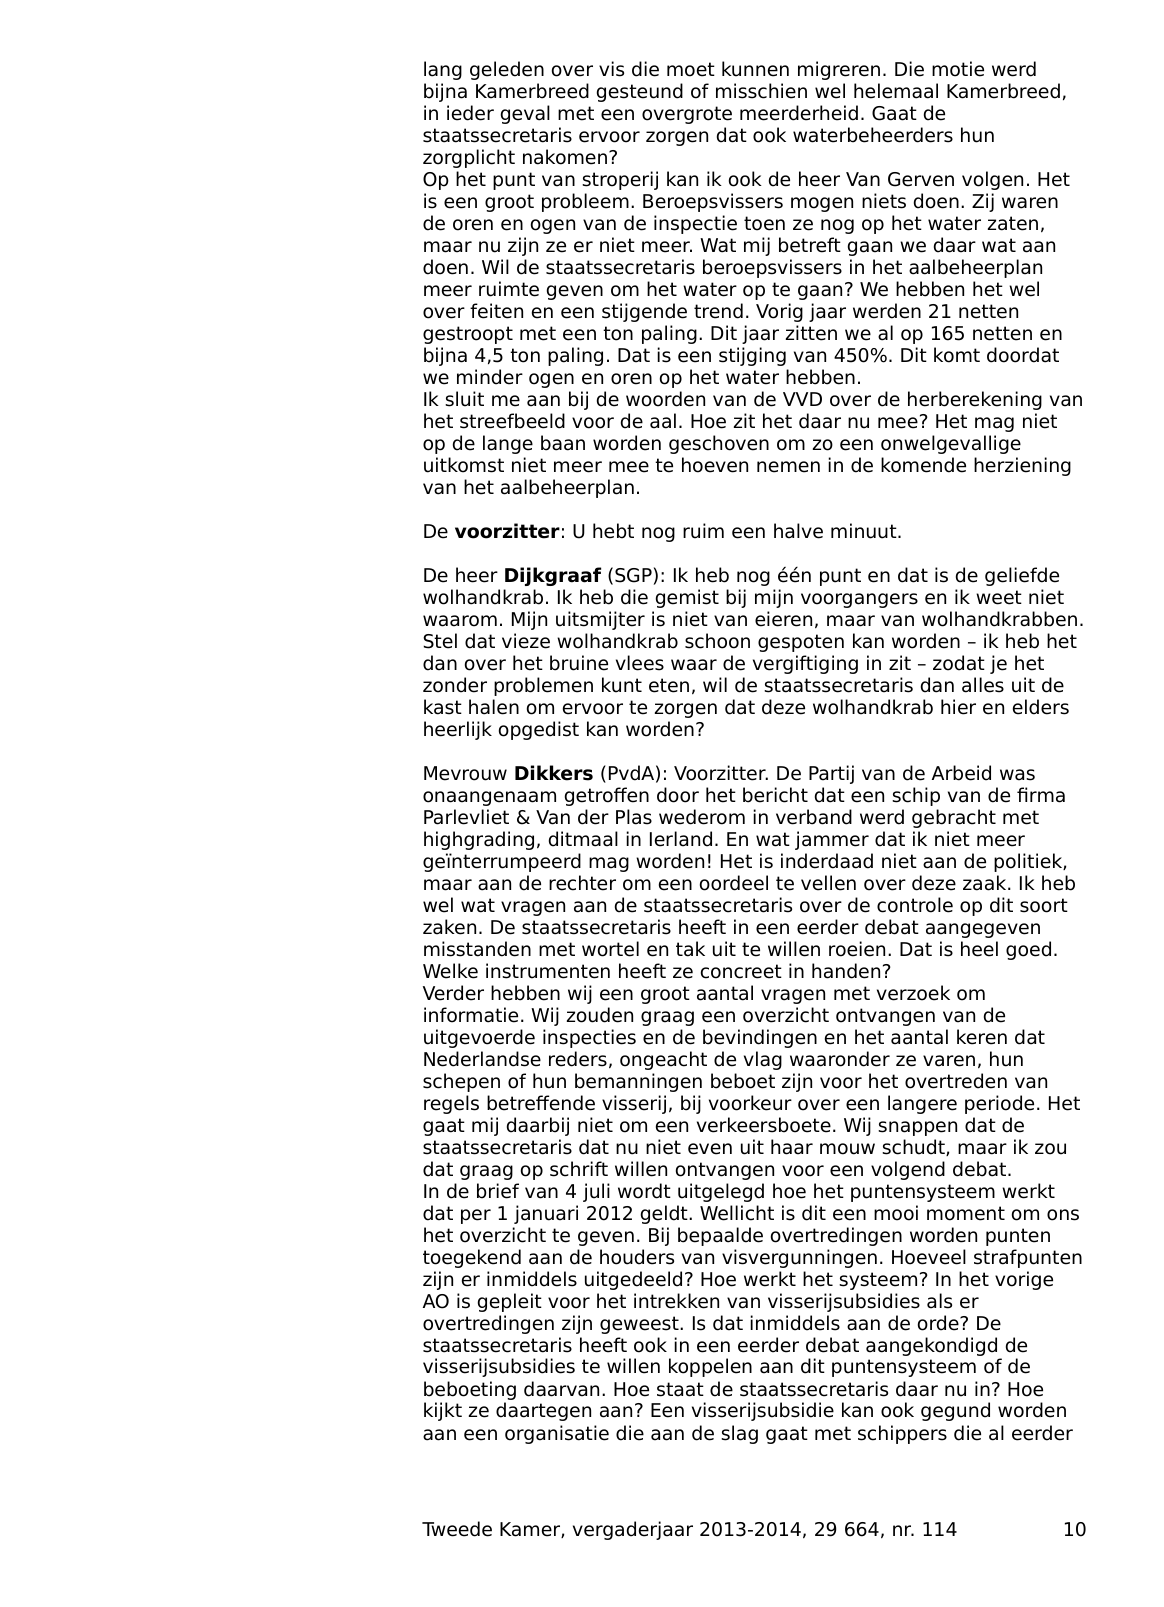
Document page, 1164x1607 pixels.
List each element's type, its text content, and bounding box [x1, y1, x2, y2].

text lang geleden over vis die moet kunnen migreren. Die motie werd bijna Kamerbreed gesteund of misschien wel helemaal Kamerbreed, in ieder geval met een overgrote meerderheid. Gaat de staatssecretaris ervoor zorgen dat ook waterbeheerders hun zorgplicht nakomen? [422, 59, 1087, 169]
text Verder hebben wij een groot aantal vragen met verzoek om informatie. Wij zouden graag een overzicht ontvangen van de uitgevoerde inspecties en de bevindingen en het aantal keren dat Nederlandse reders, ongeacht de vlag waaronder ze varen, hun schepen of hun bemanningen beboet zijn voor het overtreden van regels betreffende visserij, bij voorkeur over een langere periode. Het gaat mij daarbij niet om een verkeersboete. Wij snappen dat de staatssecretaris dat nu niet even uit haar mouw schudt, maar ik zou dat graag op schrift willen ontvangen voor een volgend debat. [422, 983, 1087, 1181]
text In de brief van 4 juli wordt uitgelegd hoe het puntensysteem werkt dat per 1 januari 2012 geldt. Wellicht is dit een mooi moment om ons het overzicht te geven. Bij bepaalde overtredingen worden punten toegekend aan de houders van visvergunningen. Hoeveel strafpunten zijn er inmiddels uitgedeeld? Hoe werkt het systeem? In het vorige AO is gepleit voor het intrekken van visserijsubsidies als er overtredingen zijn geweest. Is dat inmiddels aan de orde? De staatssecretaris heeft ook in een eerder debat aangekondigd de visserijsubsidies te willen koppelen aan dit puntensysteem of de beboeting daarvan. Hoe staat de staatssecretaris daar nu in? Hoe kijkt ze daartegen aan? Een visserijsubsidie kan ook gegund worden aan een organisatie die aan de slag gaat met schippers die al eerder [422, 1181, 1087, 1444]
text De heer Dijkgraaf (SGP): Ik heb nog één punt en dat is de geliefde wolhandkrab. Ik heb die gemist bij mijn voorgangers en ik weet niet waarom. Mijn uitsmijter is niet van eieren, maar van wolhandkrabben. Stel dat vieze wolhandkrab schoon gespoten kan worden – ik heb het dan over het bruine vlees waar de vergiftiging in zit – zodat je het zonder problemen kunt eten, wil de staatssecretaris dan alles uit de kast halen om ervoor te zorgen dat deze wolhandkrab hier en elders heerlijk opgedist kan worden? [422, 565, 1087, 741]
text Mevrouw Dikkers (PvdA): Voorzitter. De Partij van de Arbeid was onaangenaam getroffen door het bericht dat een schip van de firma Parlevliet & Van der Plas wederom in verband werd gebracht met highgrading, ditmaal in Ierland. En wat jammer dat ik niet meer geïnterrumpeerd mag worden! Het is inderdaad niet aan de politiek, maar aan de rechter om een oordeel te vellen over deze zaak. Ik heb wel wat vragen aan de staatssecretaris over de controle op dit soort zaken. De staatssecretaris heeft in een eerder debat aangegeven misstanden met wortel en tak uit te willen roeien. Dat is heel goed. Welke instrumenten heeft ze concreet in handen? [422, 763, 1087, 983]
text De voorzitter: U hebt nog ruim een halve minuut. [422, 521, 1087, 543]
text Op het punt van stroperij kan ik ook de heer Van Gerven volgen. Het is een groot probleem. Beroepsvissers mogen niets doen. Zij waren de oren en ogen van de inspectie toen ze nog op het water zaten, maar nu zijn ze er niet meer. Wat mij betreft gaan we daar wat aan doen. Wil de staatssecretaris beroepsvissers in het aalbeheerplan meer ruimte geven om het water op te gaan? We hebben het wel over feiten en een stijgende trend. Vorig jaar werden 21 netten gestroopt met een ton paling. Dit jaar zitten we al op 165 netten en bijna 4,5 ton paling. Dat is een stijging van 450%. Dit komt doordat we minder ogen en oren op het water hebben. [422, 169, 1087, 389]
text Ik sluit me aan bij de woorden van de VVD over de herberekening van het streefbeeld voor de aal. Hoe zit het daar nu mee? Het mag niet op de lange baan worden geschoven om zo een onwelgevallige uitkomst niet meer mee te hoeven nemen in de komende herziening van het aalbeheerplan. [422, 389, 1087, 499]
